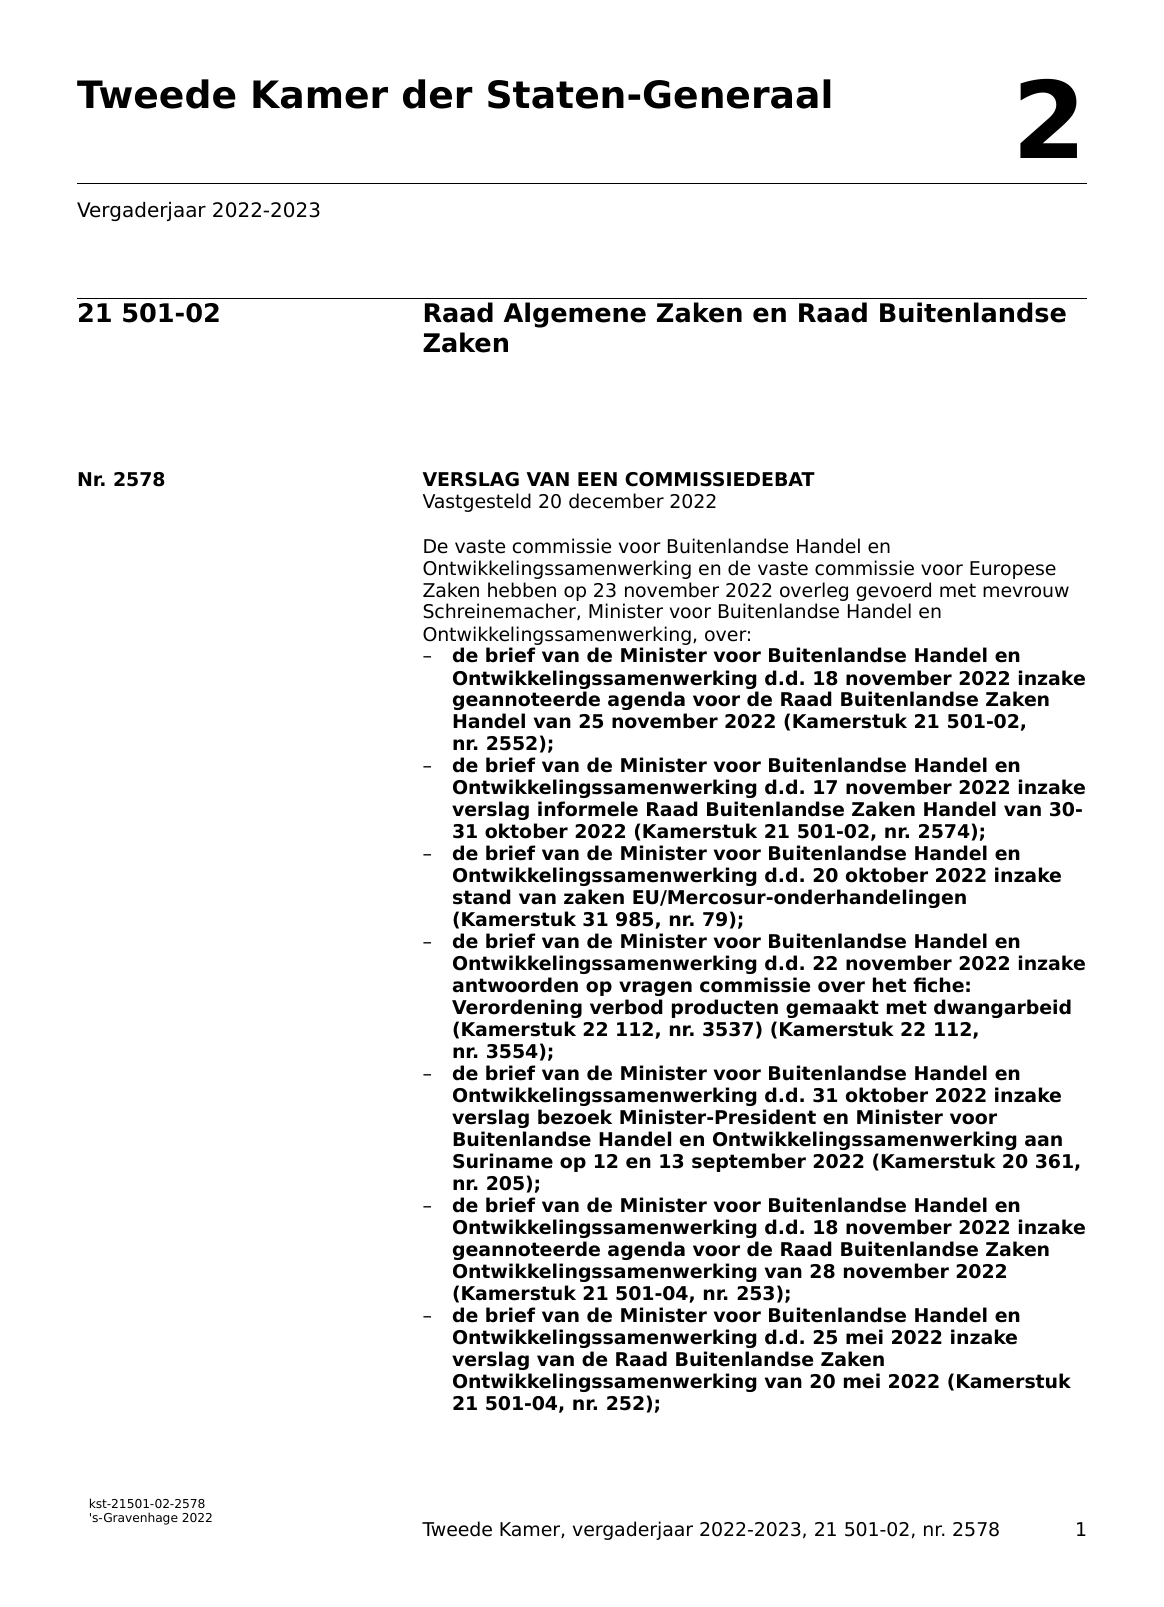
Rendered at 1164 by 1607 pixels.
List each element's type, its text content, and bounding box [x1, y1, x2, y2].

table_header 2 [886, 59, 1087, 183]
text – de brief van de Minister voor Buitenlandse Handel en Ontwikkelingssamenwerking d.d. 18 november 2022 inzake geannoteerde agenda voor de Raad Buitenlandse Zaken Handel van 25 november 2022 (Kamerstuk 21 501-02, nr. 2552); [422, 645, 1087, 755]
text De vaste commissie voor Buitenlandse Handel en Ontwikkelingssamenwerking en de vaste commissie voor Europese Zaken hebben op 23 november 2022 overleg gevoerd met mevrouw Schreinemacher, Minister voor Buitenlandse Handel en Ontwikkelingssamenwerking, over: [422, 536, 1087, 645]
text – de brief van de Minister voor Buitenlandse Handel en Ontwikkelingssamenwerking d.d. 17 november 2022 inzake verslag informele Raad Buitenlandse Zaken Handel van 30-31 oktober 2022 (Kamerstuk 21 501-02, nr. 2574); [422, 755, 1087, 843]
subtitle Nr. 2578 VERSLAG VAN EEN COMMISSIEDEBAT [77, 469, 1087, 491]
text – de brief van de Minister voor Buitenlandse Handel en Ontwikkelingssamenwerking d.d. 20 oktober 2022 inzake stand van zaken EU/Mercosur-onderhandelingen (Kamerstuk 31 985, nr. 79); [422, 843, 1087, 931]
text Vastgesteld 20 december 2022 [422, 491, 1087, 513]
table_cell Vergaderjaar 2022-2023 [77, 184, 1087, 298]
table_header Tweede Kamer der Staten-Generaal [77, 59, 886, 183]
text – de brief van de Minister voor Buitenlandse Handel en Ontwikkelingssamenwerking d.d. 18 november 2022 inzake geannoteerde agenda voor de Raad Buitenlandse Zaken Ontwikkelingssamenwerking van 28 november 2022 (Kamerstuk 21 501-04, nr. 253); [422, 1195, 1087, 1305]
text 's-Gravenhage 2022 [88, 1511, 323, 1525]
text kst-21501-02-2578 [88, 1497, 323, 1511]
text – de brief van de Minister voor Buitenlandse Handel en Ontwikkelingssamenwerking d.d. 25 mei 2022 inzake verslag van de Raad Buitenlandse Zaken Ontwikkelingssamenwerking van 20 mei 2022 (Kamerstuk 21 501-04, nr. 252); [422, 1305, 1087, 1415]
text – de brief van de Minister voor Buitenlandse Handel en Ontwikkelingssamenwerking d.d. 31 oktober 2022 inzake verslag bezoek Minister-President en Minister voor Buitenlandse Handel en Ontwikkelingssamenwerking aan Suriname op 12 en 13 september 2022 (Kamerstuk 20 361, nr. 205); [422, 1063, 1087, 1195]
text – de brief van de Minister voor Buitenlandse Handel en Ontwikkelingssamenwerking d.d. 22 november 2022 inzake antwoorden op vragen commissie over het fiche: Verordening verbod producten gemaakt met dwangarbeid (Kamerstuk 22 112, nr. 3537) (Kamerstuk 22 112, nr. 3554); [422, 931, 1087, 1063]
subtitle 21 501-02 Raad Algemene Zaken en Raad Buitenlandse Zaken [77, 299, 1087, 358]
